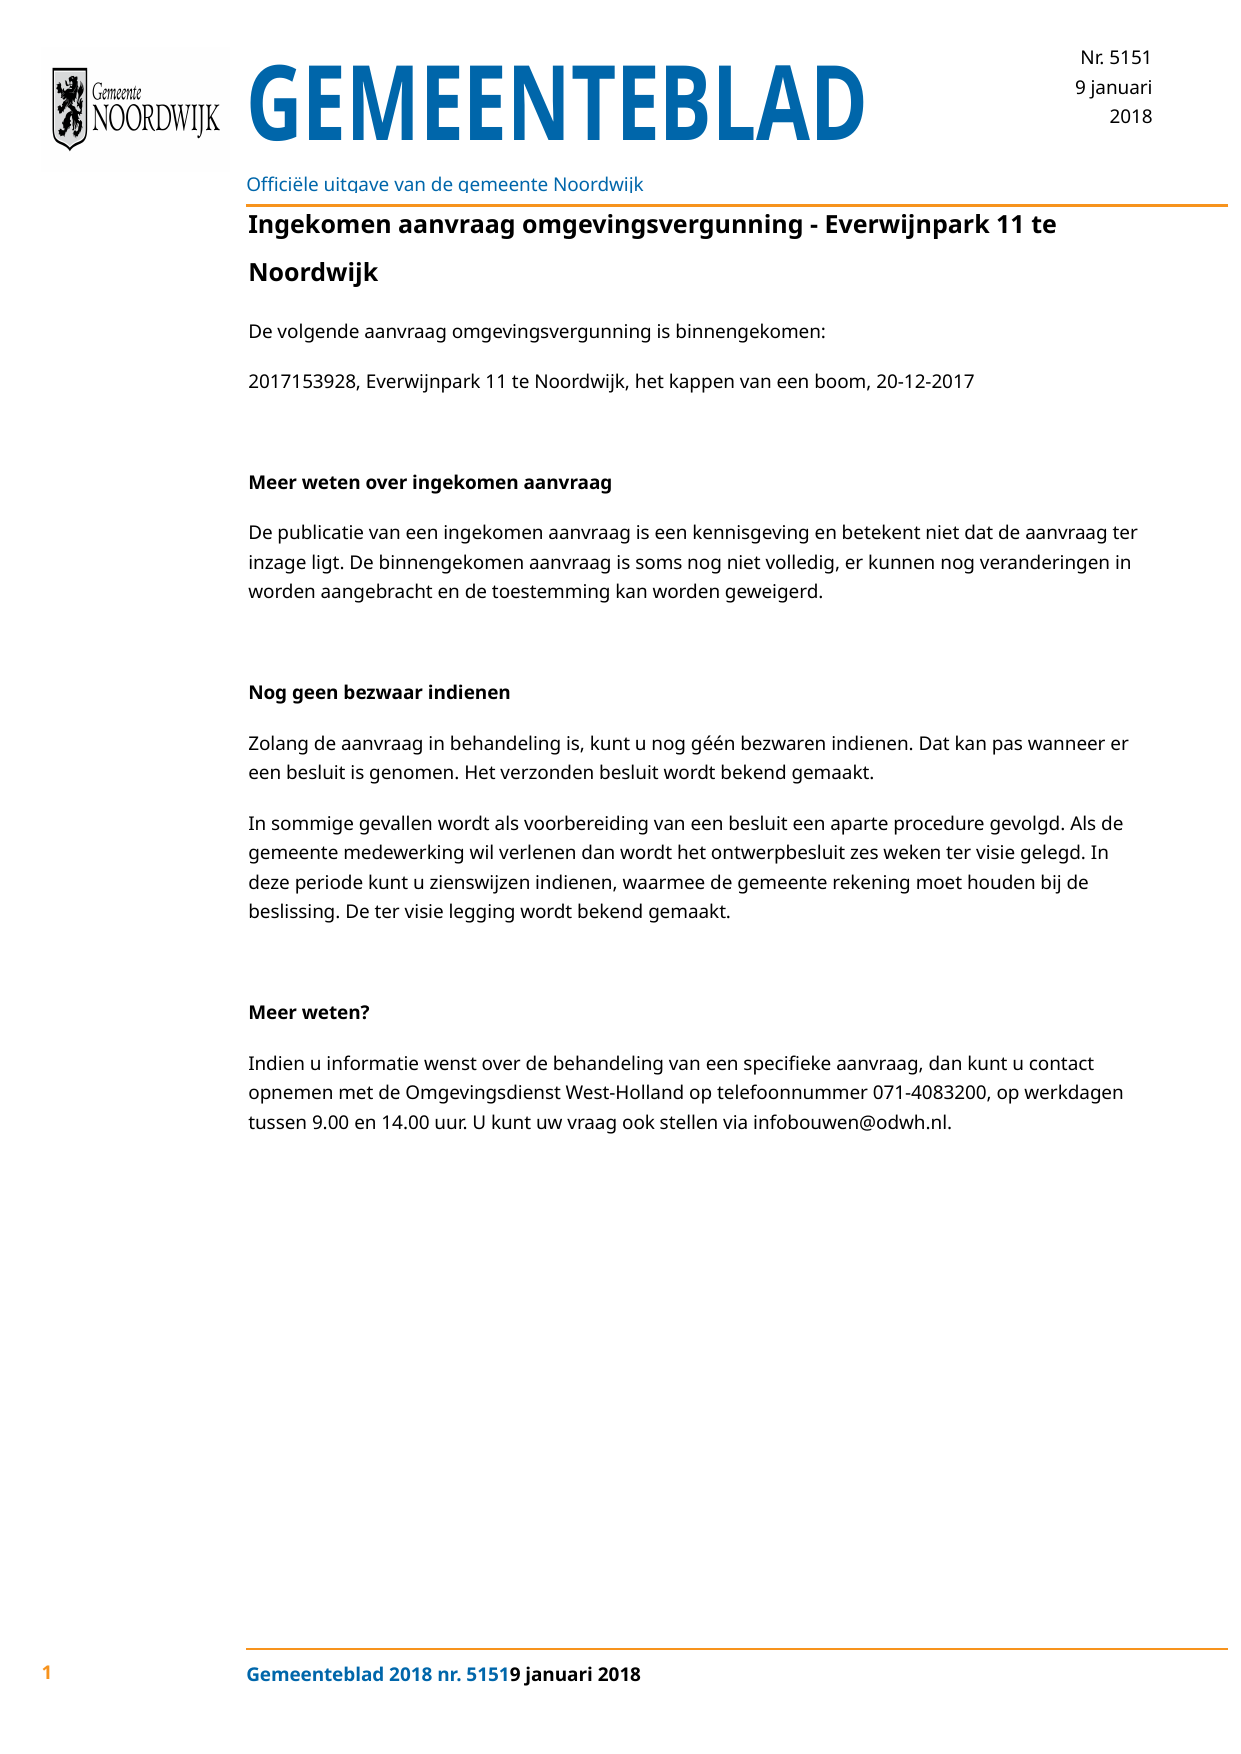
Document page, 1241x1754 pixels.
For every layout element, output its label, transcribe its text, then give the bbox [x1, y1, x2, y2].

text Ingekomen aanvraag omgevingsvergunning - Everwijnpark 11 te Noordwijk [248, 207, 1152, 288]
text Indien u informatie wenst over de behandeling van een specifieke aanvraag, dan kunt u contact opnemen met de Omgevingsdienst West-Holland op telefoonnummer 071-4083200, op werkdagen tussen 9.00 en 14.00 uur. U kunt uw vraag ook stellen via infobouwen@odwh.nl. [248, 1050, 1152, 1135]
text Nog geen bezwaar indienen [248, 679, 1152, 705]
text De publicatie van een ingekomen aanvraag is een kennisgeving en betekent niet dat de aanvraag ter inzage ligt. De binnengekomen aanvraag is soms nog niet volledig, er kunnen nog veranderingen in worden aangebracht en de toestemming kan worden geweigerd. [248, 519, 1152, 604]
text Meer weten? [248, 999, 1152, 1025]
text De volgende aanvraag omgevingsvergunning is binnengekomen: [248, 318, 1152, 344]
picture [41, 47, 231, 172]
text In sommige gevallen wordt als voorbereiding van een besluit een aparte procedure gevolgd. Als de gemeente medewerking wil verlenen dan wordt het ontwerpbesluit zes weken ter visie gelegd. In deze periode kunt u zienswijzen indienen, waarmee de gemeente rekening moet houden bij de beslissing. De ter visie legging wordt bekend gemaakt. [248, 810, 1152, 924]
text Meer weten over ingekomen aanvraag [248, 469, 1152, 495]
text Zolang de aanvraag in behandeling is, kunt u nog géén bezwaren indienen. Dat kan pas wanneer er een besluit is genomen. Het verzonden besluit wordt bekend gemaakt. [248, 730, 1152, 785]
text 2017153928, Everwijnpark 11 te Noordwijk, het kappen van een boom, 20-12-2017 [248, 368, 1152, 394]
